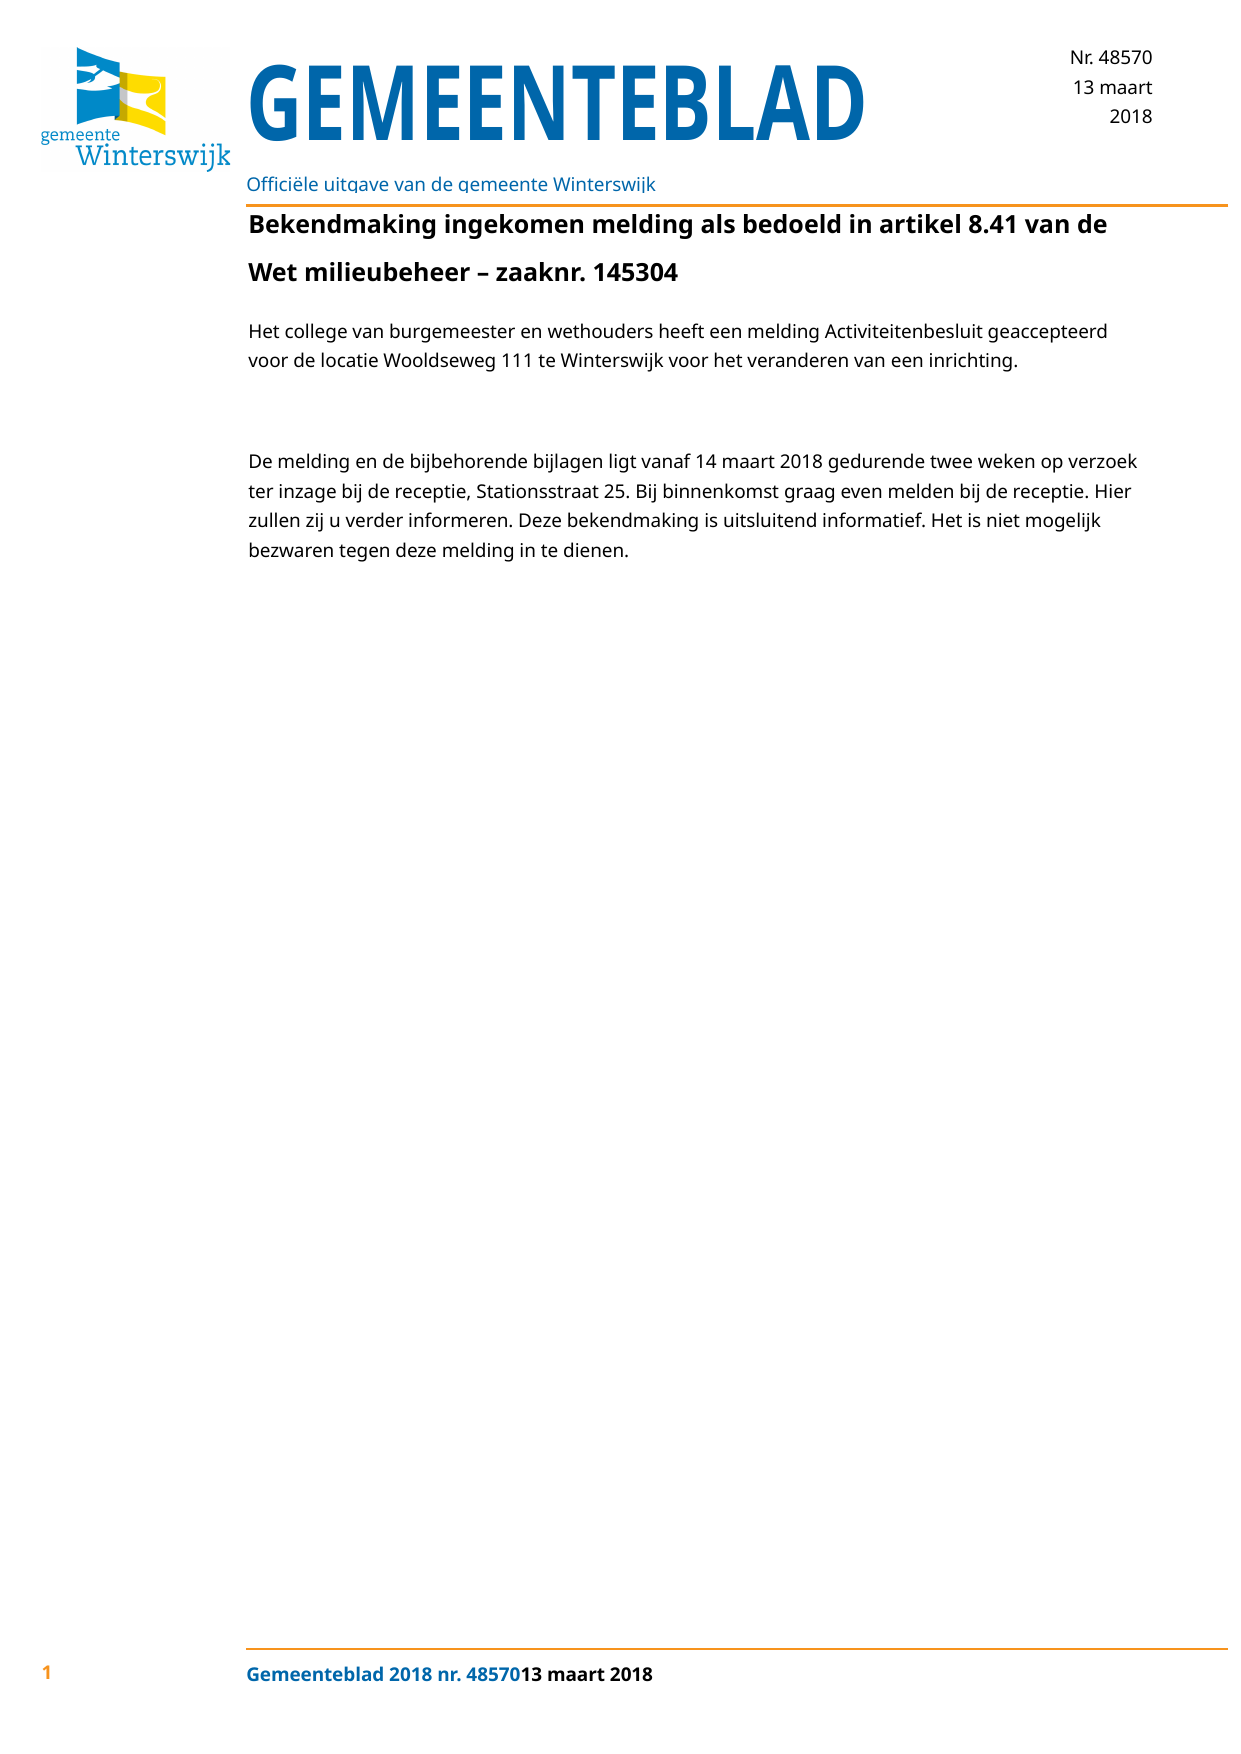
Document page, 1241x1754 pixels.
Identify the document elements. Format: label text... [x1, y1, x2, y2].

text Bekendmaking ingekomen melding als bedoeld in artikel 8.41 van de Wet milieubeheer – zaaknr. 145304 [248, 207, 1152, 288]
picture [225, 153, 231, 162]
picture [41, 47, 231, 172]
text Het college van burgemeester en wethouders heeft een melding Activiteitenbesluit geaccepteerd voor de locatie Wooldseweg 111 te Winterswijk voor het veranderen van een inrichting. [248, 318, 1152, 373]
text De melding en de bijbehorende bijlagen ligt vanaf 14 maart 2018 gedurende twee weken op verzoek ter inzage bij de receptie, Stationsstraat 25. Bij binnenkomst graag even melden bij de receptie. Hier zullen zij u verder informeren. Deze bekendmaking is uitsluitend informatief. Het is niet mogelijk bezwaren tegen deze melding in te dienen. [248, 448, 1152, 563]
